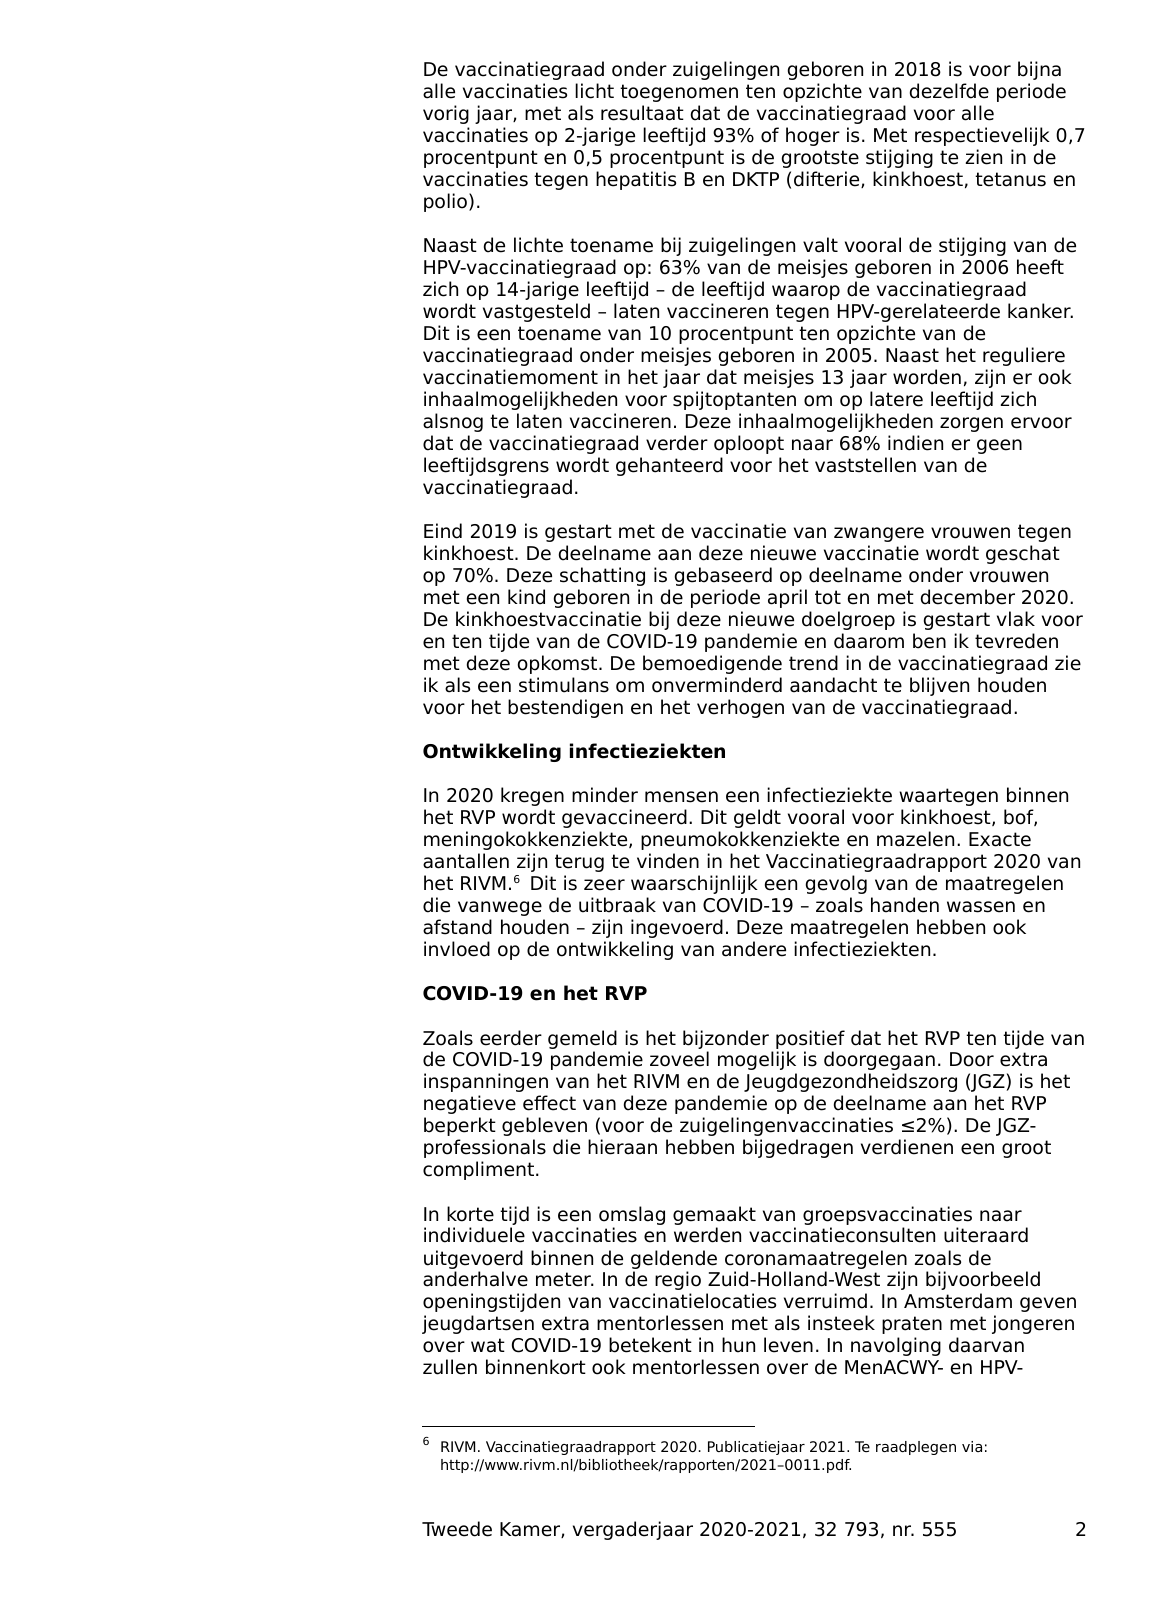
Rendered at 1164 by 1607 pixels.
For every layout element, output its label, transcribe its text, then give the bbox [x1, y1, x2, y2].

subtitle COVID-19 en het RVP [422, 983, 1087, 1005]
text Eind 2019 is gestart met de vaccinatie van zwangere vrouwen tegen kinkhoest. De deelname aan deze nieuwe vaccinatie wordt geschat op 70%. Deze schatting is gebaseerd op deelname onder vrouwen met een kind geboren in de periode april tot en met december 2020. De kinkhoestvaccinatie bij deze nieuwe doelgroep is gestart vlak voor en ten tijde van de COVID-19 pandemie en daarom ben ik tevreden met deze opkomst. De bemoedigende trend in de vaccinatiegraad zie ik als een stimulans om onverminderd aandacht te blijven houden voor het bestendigen en het verhogen van de vaccinatiegraad. [422, 521, 1087, 719]
text Naast de lichte toename bij zuigelingen valt vooral de stijging van de HPV-vaccinatiegraad op: 63% van de meisjes geboren in 2006 heeft zich op 14-jarige leeftijd – de leeftijd waarop de vaccinatiegraad wordt vastgesteld – laten vaccineren tegen HPV-gerelateerde kanker. Dit is een toename van 10 procentpunt ten opzichte van de vaccinatiegraad onder meisjes geboren in 2005. Naast het reguliere vaccinatiemoment in het jaar dat meisjes 13 jaar worden, zijn er ook inhaalmogelijkheden voor spijtoptanten om op latere leeftijd zich alsnog te laten vaccineren. Deze inhaalmogelijkheden zorgen ervoor dat de vaccinatiegraad verder oploopt naar 68% indien er geen leeftijdsgrens wordt gehanteerd voor het vaststellen van de vaccinatiegraad. [422, 235, 1087, 499]
subtitle Ontwikkeling infectieziekten [422, 741, 1087, 763]
text De vaccinatiegraad onder zuigelingen geboren in 2018 is voor bijna alle vaccinaties licht toegenomen ten opzichte van dezelfde periode vorig jaar, met als resultaat dat de vaccinatiegraad voor alle vaccinaties op 2-jarige leeftijd 93% of hoger is. Met respectievelijk 0,7 procentpunt en 0,5 procentpunt is de grootste stijging te zien in de vaccinaties tegen hepatitis B en DKTP (difterie, kinkhoest, tetanus en polio). [422, 59, 1087, 213]
text RIVM. Vaccinatiegraadrapport 2020. Publicatiejaar 2021. Te raadplegen via: http://www.rivm.nl/bibliotheek/rapporten/2021–0011.pdf. [422, 1435, 1087, 1474]
text In 2020 kregen minder mensen een infectieziekte waartegen binnen het RVP wordt gevaccineerd. Dit geldt vooral voor kinkhoest, bof, meningokokkenziekte, pneumokokkenziekte en mazelen. Exacte aantallen zijn terug te vinden in het Vaccinatiegraadrapport 2020 van het RIVM. Dit is zeer waarschijnlijk een gevolg van de maatregelen die vanwege de uitbraak van COVID-19 – zoals handen wassen en afstand houden – zijn ingevoerd. Deze maatregelen hebben ook invloed op de ontwikkeling van andere infectieziekten. [422, 785, 1087, 961]
text Zoals eerder gemeld is het bijzonder positief dat het RVP ten tijde van de COVID-19 pandemie zoveel mogelijk is doorgegaan. Door extra inspanningen van het RIVM en de Jeugdgezondheidszorg (JGZ) is het negatieve effect van deze pandemie op de deelname aan het RVP beperkt gebleven (voor de zuigelingenvaccinaties ≤2%). De JGZ-professionals die hieraan hebben bijgedragen verdienen een groot compliment. [422, 1027, 1087, 1181]
text In korte tijd is een omslag gemaakt van groepsvaccinaties naar individuele vaccinaties en werden vaccinatieconsulten uiteraard uitgevoerd binnen de geldende coronamaatregelen zoals de anderhalve meter. In de regio Zuid-Holland-West zijn bijvoorbeeld openingstijden van vaccinatielocaties verruimd. In Amsterdam geven jeugdartsen extra mentorlessen met als insteek praten met jongeren over wat COVID-19 betekent in hun leven. In navolging daarvan zullen binnenkort ook mentorlessen over de MenACWY- en HPV- [422, 1203, 1087, 1379]
